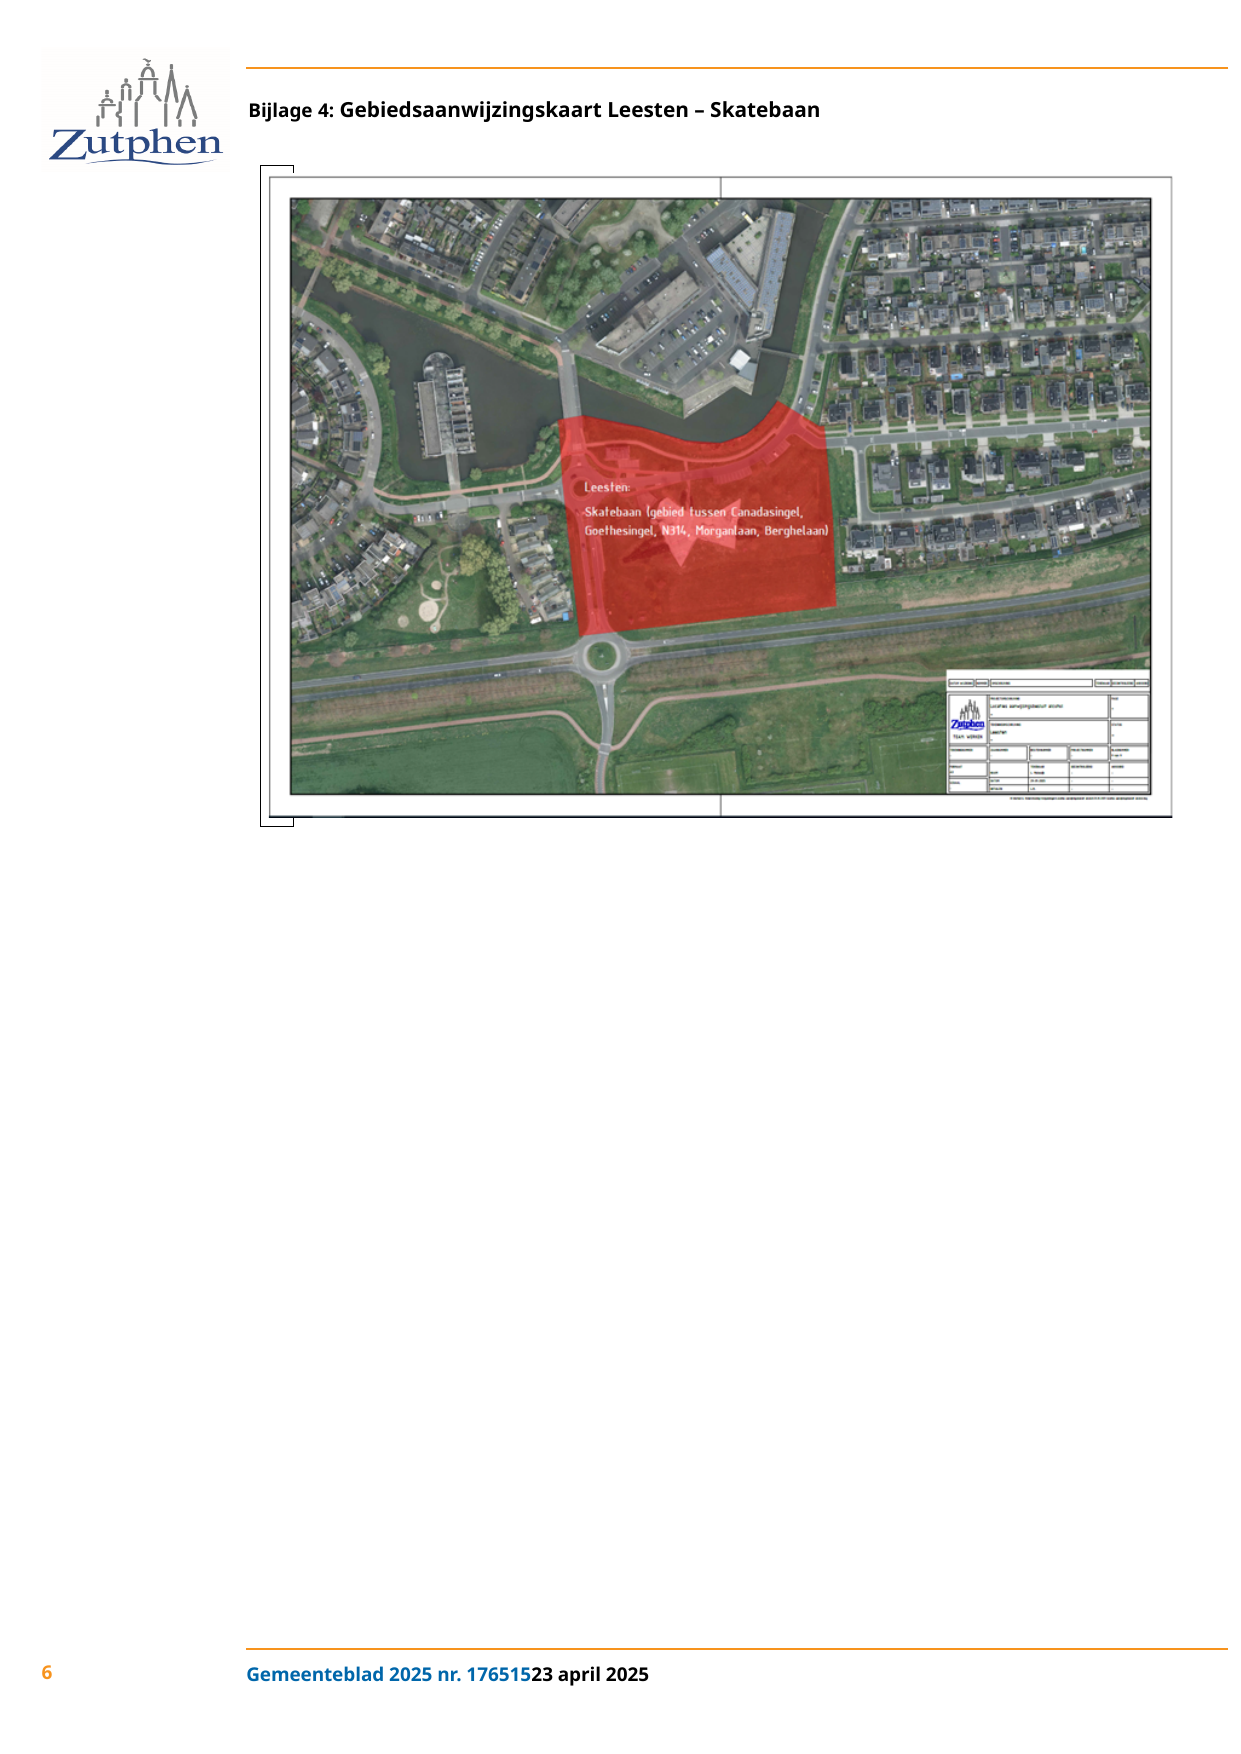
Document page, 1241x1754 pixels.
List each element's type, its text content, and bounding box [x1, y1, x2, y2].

picture [268, 173, 1173, 818]
picture [41, 47, 231, 172]
text Bijlage 4: Gebiedsaanwijzingskaart Leesten – Skatebaan [248, 95, 1152, 123]
